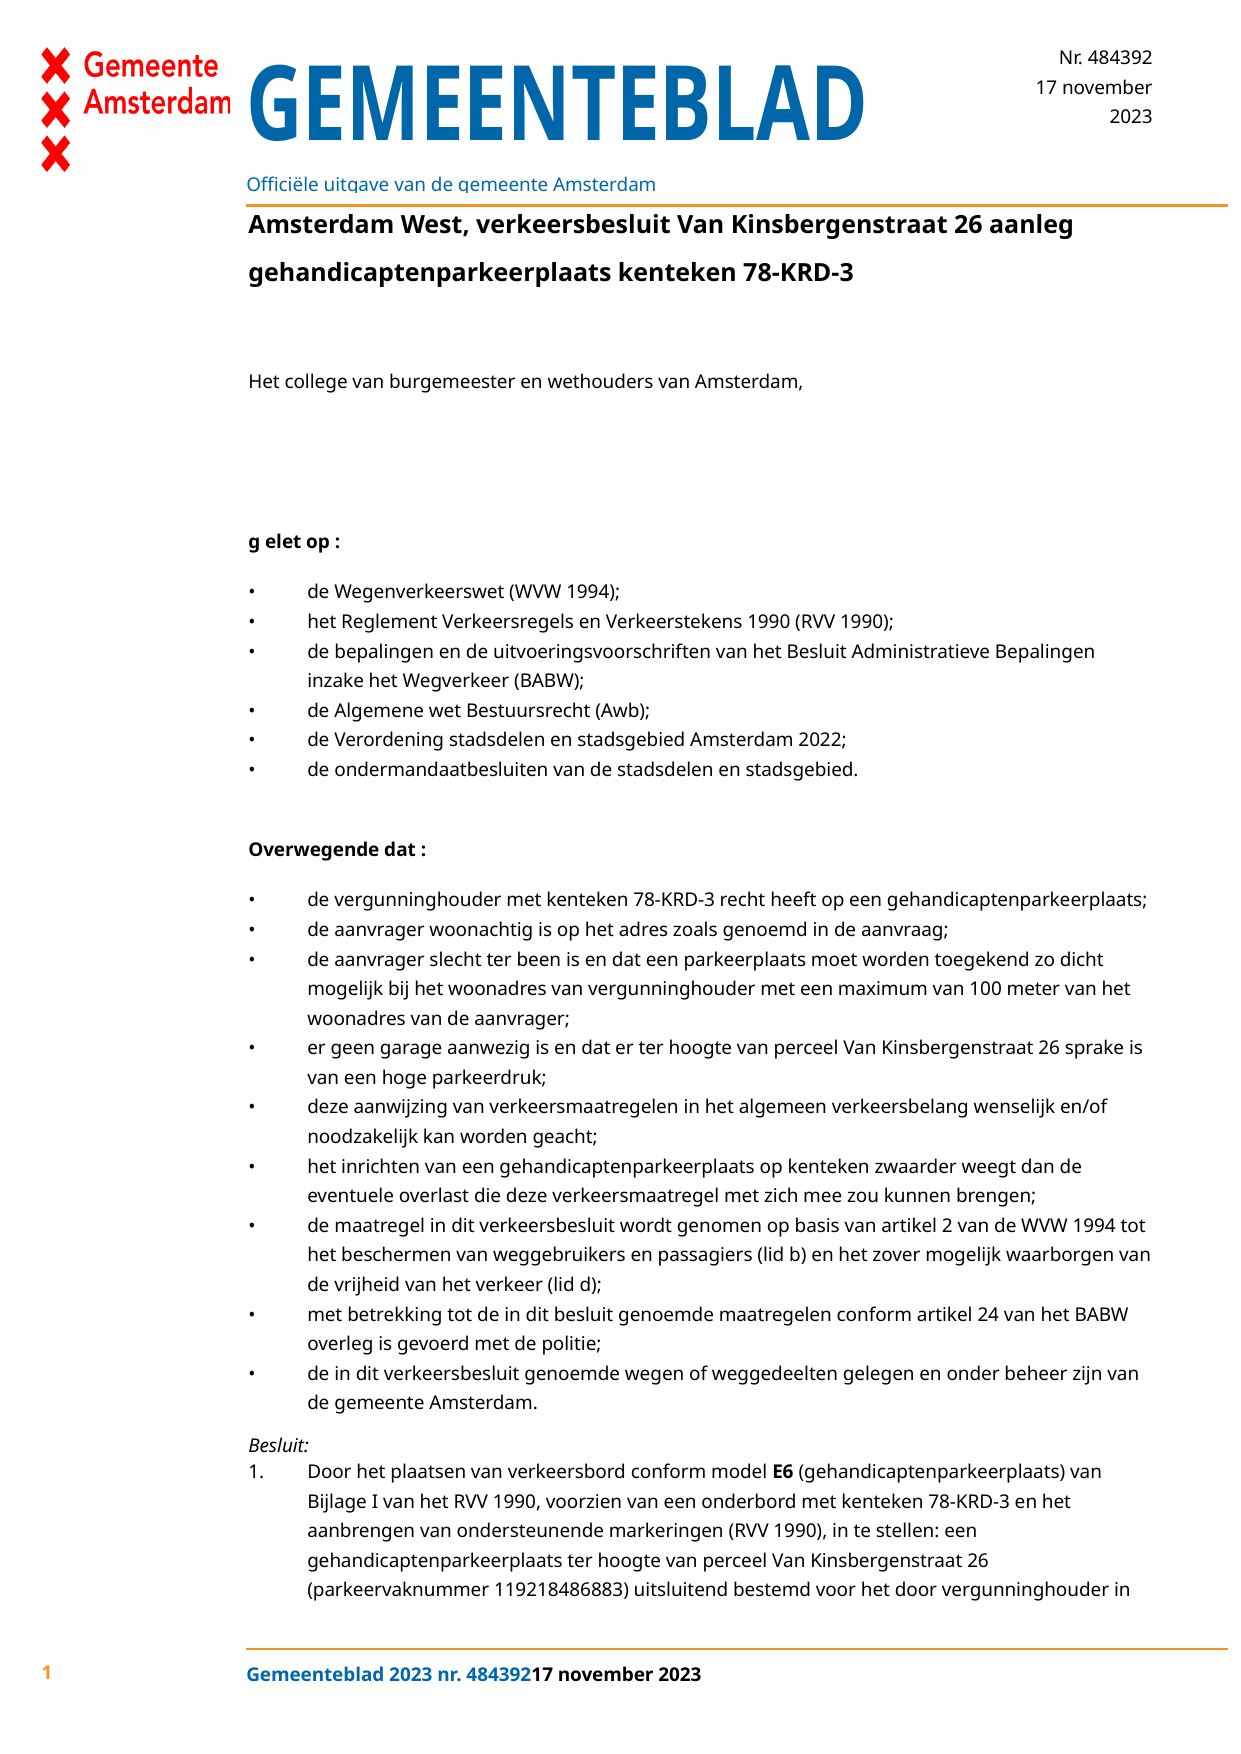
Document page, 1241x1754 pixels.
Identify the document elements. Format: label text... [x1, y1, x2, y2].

list het inrichten van een gehandicaptenparkeerplaats op kenteken zwaarder weegt dan de eventuele overlast die deze verkeersmaatregel met zich mee zou kunnen brengen; [248, 1153, 1152, 1208]
list er geen garage aanwezig is en dat er ter hoogte van perceel Van Kinsbergenstraat 26 sprake is van een hoge parkeerdruk; [248, 1034, 1152, 1090]
text Overwegende dat : [248, 836, 1152, 862]
list de aanvrager woonachtig is op het adres zoals genoemd in de aanvraag; [248, 916, 1152, 942]
list de maatregel in dit verkeersbesluit wordt genomen op basis van artikel 2 van de WVW 1994 tot het beschermen van weggebruikers en passagiers (lid b) en het zover mogelijk waarborgen van de vrijheid van het verkeer (lid d); [248, 1212, 1152, 1297]
list deze aanwijzing van verkeersmaatregelen in het algemeen verkeersbelang wenselijk en/of noodzakelijk kan worden geacht; [248, 1094, 1152, 1149]
list het Reglement Verkeersregels en Verkeerstekens 1990 (RVV 1990); [248, 608, 1152, 634]
text Amsterdam West, verkeersbesluit Van Kinsbergenstraat 26 aanleg gehandicaptenparkeerplaats kenteken 78-KRD-3 [248, 207, 1152, 288]
list de bepalingen en de uitvoeringsvoorschriften van het Besluit Administratieve Bepalingen inzake het Wegverkeer (BABW); [248, 638, 1152, 693]
list de Wegenverkeerswet (WVW 1994); [248, 579, 1152, 604]
picture [41, 47, 231, 172]
list de aanvrager slecht ter been is en dat een parkeerplaats moet worden toegekend zo dicht mogelijk bij het woonadres van vergunninghouder met een maximum van 100 meter van het woonadres van de aanvrager; [248, 946, 1152, 1031]
list de Algemene wet Bestuursrecht (Awb); [248, 697, 1152, 723]
text Besluit: [248, 1433, 1152, 1458]
text g elet op : [248, 528, 1152, 554]
text Het college van burgemeester en wethouders van Amsterdam, [248, 368, 1152, 394]
list de in dit verkeersbesluit genoemde wegen of weggedeelten gelegen en onder beheer zijn van de gemeente Amsterdam. [248, 1360, 1152, 1415]
list de Verordening stadsdelen en stadsgebied Amsterdam 2022; [248, 727, 1152, 752]
list met betrekking tot de in dit besluit genoemde maatregelen conform artikel 24 van het BABW overleg is gevoerd met de politie; [248, 1301, 1152, 1356]
list Door het plaatsen van verkeersbord conform model E6 (gehandicaptenparkeerplaats) van Bijlage I van het RVV 1990, voorzien van een onderbord met kenteken 78-KRD-3 en het aanbrengen van ondersteunende markeringen (RVV 1990), in te stellen: een gehandicaptenparkeerplaats ter hoogte van perceel Van Kinsbergenstraat 26 (parkeervaknummer 119218486883) uitsluitend bestemd voor het door vergunninghouder in [248, 1458, 1152, 1602]
list de vergunninghouder met kenteken 78-KRD-3 recht heeft op een gehandicaptenparkeerplaats; [248, 887, 1152, 912]
list de ondermandaatbesluiten van de stadsdelen en stadsgebied. [248, 756, 1152, 782]
